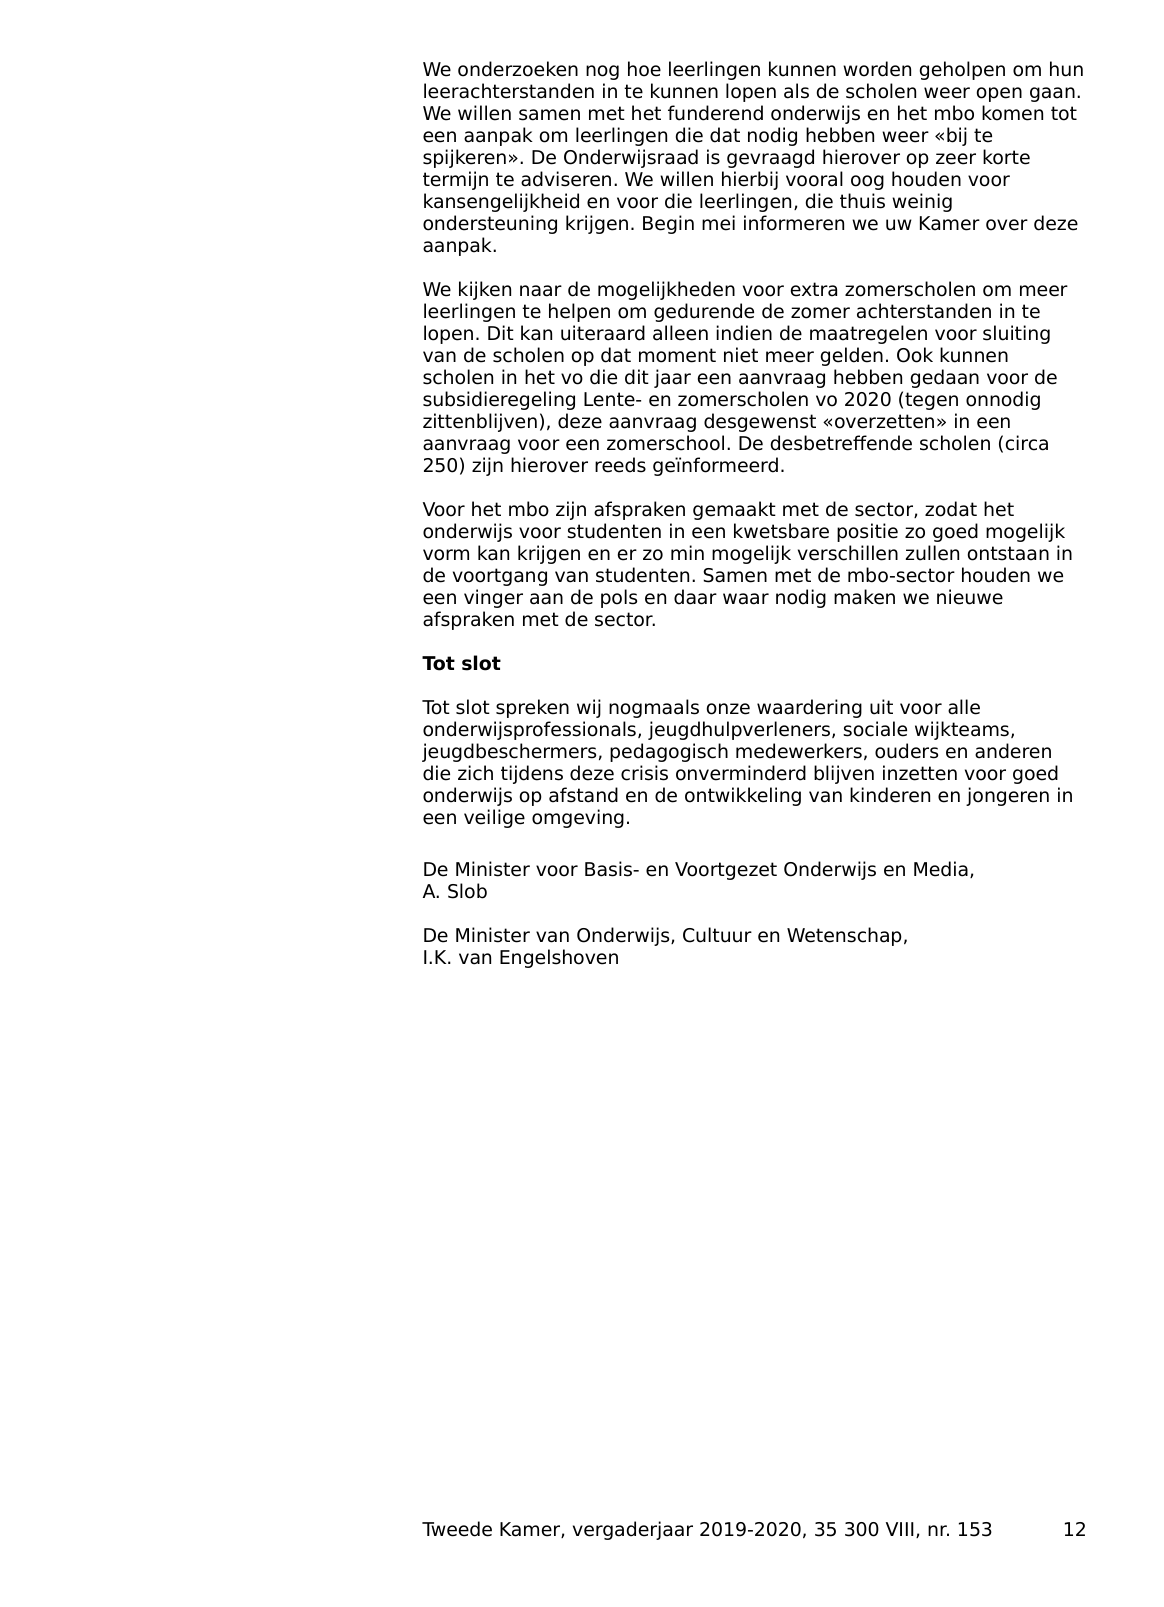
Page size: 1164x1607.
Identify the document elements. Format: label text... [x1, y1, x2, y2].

text Voor het mbo zijn afspraken gemaakt met de sector, zodat het onderwijs voor studenten in een kwetsbare positie zo goed mogelijk vorm kan krijgen en er zo min mogelijk verschillen zullen ontstaan in de voortgang van studenten. Samen met de mbo-sector houden we een vinger aan de pols en daar waar nodig maken we nieuwe afspraken met de sector. [422, 499, 1087, 631]
text De Minister voor Basis- en Voortgezet Onderwijs en Media, A. Slob [422, 859, 1087, 903]
subtitle Tot slot [422, 653, 1087, 675]
text De Minister van Onderwijs, Cultuur en Wetenschap, I.K. van Engelshoven [422, 925, 1087, 969]
text We onderzoeken nog hoe leerlingen kunnen worden geholpen om hun leerachterstanden in te kunnen lopen als de scholen weer open gaan. [422, 59, 1087, 103]
text We kijken naar de mogelijkheden voor extra zomerscholen om meer leerlingen te helpen om gedurende de zomer achterstanden in te lopen. Dit kan uiteraard alleen indien de maatregelen voor sluiting van de scholen op dat moment niet meer gelden. Ook kunnen scholen in het vo die dit jaar een aanvraag hebben gedaan voor de subsidieregeling Lente- en zomerscholen vo 2020 (tegen onnodig zittenblijven), deze aanvraag desgewenst «overzetten» in een aanvraag voor een zomerschool. De desbetreffende scholen (circa 250) zijn hierover reeds geïnformeerd. [422, 279, 1087, 477]
text We willen samen met het funderend onderwijs en het mbo komen tot een aanpak om leerlingen die dat nodig hebben weer «bij te spijkeren». De Onderwijsraad is gevraagd hierover op zeer korte termijn te adviseren. We willen hierbij vooral oog houden voor kansengelijkheid en voor die leerlingen, die thuis weinig ondersteuning krijgen. Begin mei informeren we uw Kamer over deze aanpak. [422, 103, 1087, 257]
text Tot slot spreken wij nogmaals onze waardering uit voor alle onderwijsprofessionals, jeugdhulpverleners, sociale wijkteams, jeugdbeschermers, pedagogisch medewerkers, ouders en anderen die zich tijdens deze crisis onverminderd blijven inzetten voor goed onderwijs op afstand en de ontwikkeling van kinderen en jongeren in een veilige omgeving. [422, 697, 1087, 829]
